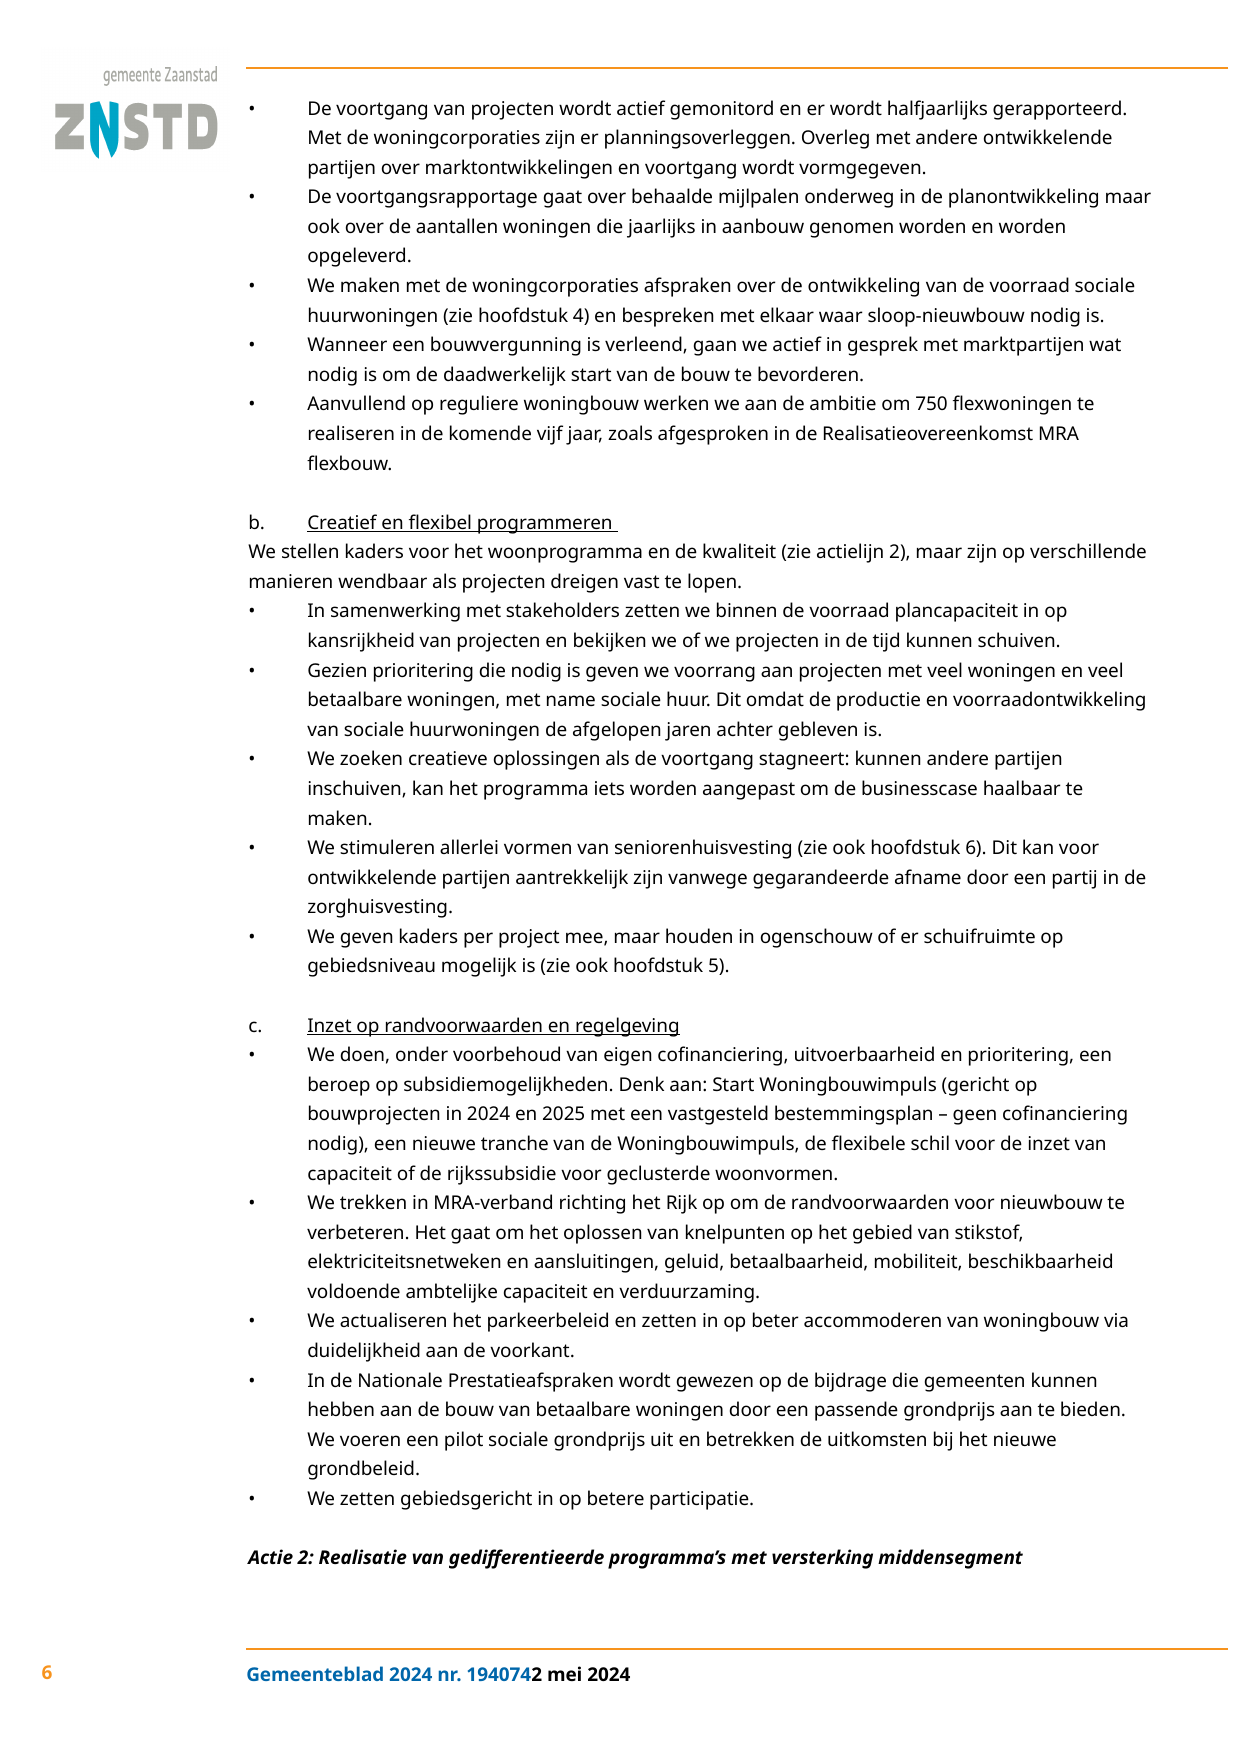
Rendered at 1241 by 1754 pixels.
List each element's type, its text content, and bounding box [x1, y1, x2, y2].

list We actualiseren het parkeerbeleid en zetten in op beter accommoderen van woningbouw via duidelijkheid aan de voorkant. [248, 1308, 1152, 1363]
list Gezien prioritering die nodig is geven we voorrang aan projecten met veel woningen en veel betaalbare woningen, met name sociale huur. Dit omdat de productie en voorraadontwikkeling van sociale huurwoningen de afgelopen jaren achter gebleven is. [248, 657, 1152, 742]
list In de Nationale Prestatieafspraken wordt gewezen op de bijdrage die gemeenten kunnen hebben aan de bouw van betaalbare woningen door een passende grondprijs aan te bieden. We voeren een pilot sociale grondprijs uit en betrekken de uitkomsten bij het nieuwe grondbeleid. [248, 1367, 1152, 1481]
list We stimuleren allerlei vormen van seniorenhuisvesting (zie ook hoofdstuk 6). Dit kan voor ontwikkelende partijen aantrekkelijk zijn vanwege gegarandeerde afname door een partij in de zorghuisvesting. [248, 834, 1152, 919]
list De voortgangsrapportage gaat over behaalde mijlpalen onderweg in de planontwikkeling maar ook over de aantallen woningen die jaarlijks in aanbouw genomen worden en worden opgeleverd. [248, 183, 1152, 268]
picture [41, 47, 231, 172]
list We zetten gebiedsgericht in op betere participatie. [248, 1485, 1152, 1511]
list We trekken in MRA-verband richting het Rijk op om de randvoorwaarden voor nieuwbouw te verbeteren. Het gaat om het oplossen van knelpunten op het gebied van stikstof, elektriciteitsnetweken en aansluitingen, geluid, betaalbaarheid, mobiliteit, beschikbaarheid voldoende ambtelijke capaciteit en verduurzaming. [248, 1189, 1152, 1304]
list De voortgang van projecten wordt actief gemonitord en er wordt halfjaarlijks gerapporteerd. Met de woningcorporaties zijn er planningsoverleggen. Overleg met andere ontwikkelende partijen over marktontwikkelingen en voortgang wordt vormgegeven. [248, 95, 1152, 180]
list Creatief en flexibel programmeren [248, 509, 1152, 535]
list We doen, onder voorbehoud van eigen cofinanciering, uitvoerbaarheid en prioritering, een beroep op subsidiemogelijkheden. Denk aan: Start Woningbouwimpuls (gericht op bouwprojecten in 2024 en 2025 met een vastgesteld bestemmingsplan – geen cofinanciering nodig), een nieuwe tranche van de Woningbouwimpuls, de flexibele schil voor de inzet van capaciteit of de rijkssubsidie voor geclusterde woonvormen. [248, 1041, 1152, 1186]
list We geven kaders per project mee, maar houden in ogenschouw of er schuifruimte op gebiedsniveau mogelijk is (zie ook hoofdstuk 5). [248, 923, 1152, 978]
list In samenwerking met stakeholders zetten we binnen de voorraad plancapaciteit in op kansrijkheid van projecten en bekijken we of we projecten in de tijd kunnen schuiven. [248, 598, 1152, 653]
list We zoeken creatieve oplossingen als de voortgang stagneert: kunnen andere partijen inschuiven, kan het programma iets worden aangepast om de businesscase haalbaar te maken. [248, 746, 1152, 831]
list Wanneer een bouwvergunning is verleend, gaan we actief in gesprek met marktpartijen wat nodig is om de daadwerkelijk start van de bouw te bevorderen. [248, 331, 1152, 387]
text We stellen kaders voor het woonprogramma en de kwaliteit (zie actielijn 2), maar zijn op verschillende manieren wendbaar als projecten dreigen vast te lopen. [248, 538, 1152, 594]
list We maken met de woningcorporaties afspraken over de ontwikkeling van de voorraad sociale huurwoningen (zie hoofdstuk 4) en bespreken met elkaar waar sloop-nieuwbouw nodig is. [248, 272, 1152, 328]
text Actie 2: Realisatie van gedifferentieerde programma’s met versterking middensegment [248, 1544, 1152, 1570]
list Aanvullend op reguliere woningbouw werken we aan de ambitie om 750 flexwoningen te realiseren in de komende vijf jaar, zoals afgesproken in de Realisatieovereenkomst MRA flexbouw. [248, 391, 1152, 476]
list Inzet op randvoorwaarden en regelgeving [248, 1012, 1152, 1038]
